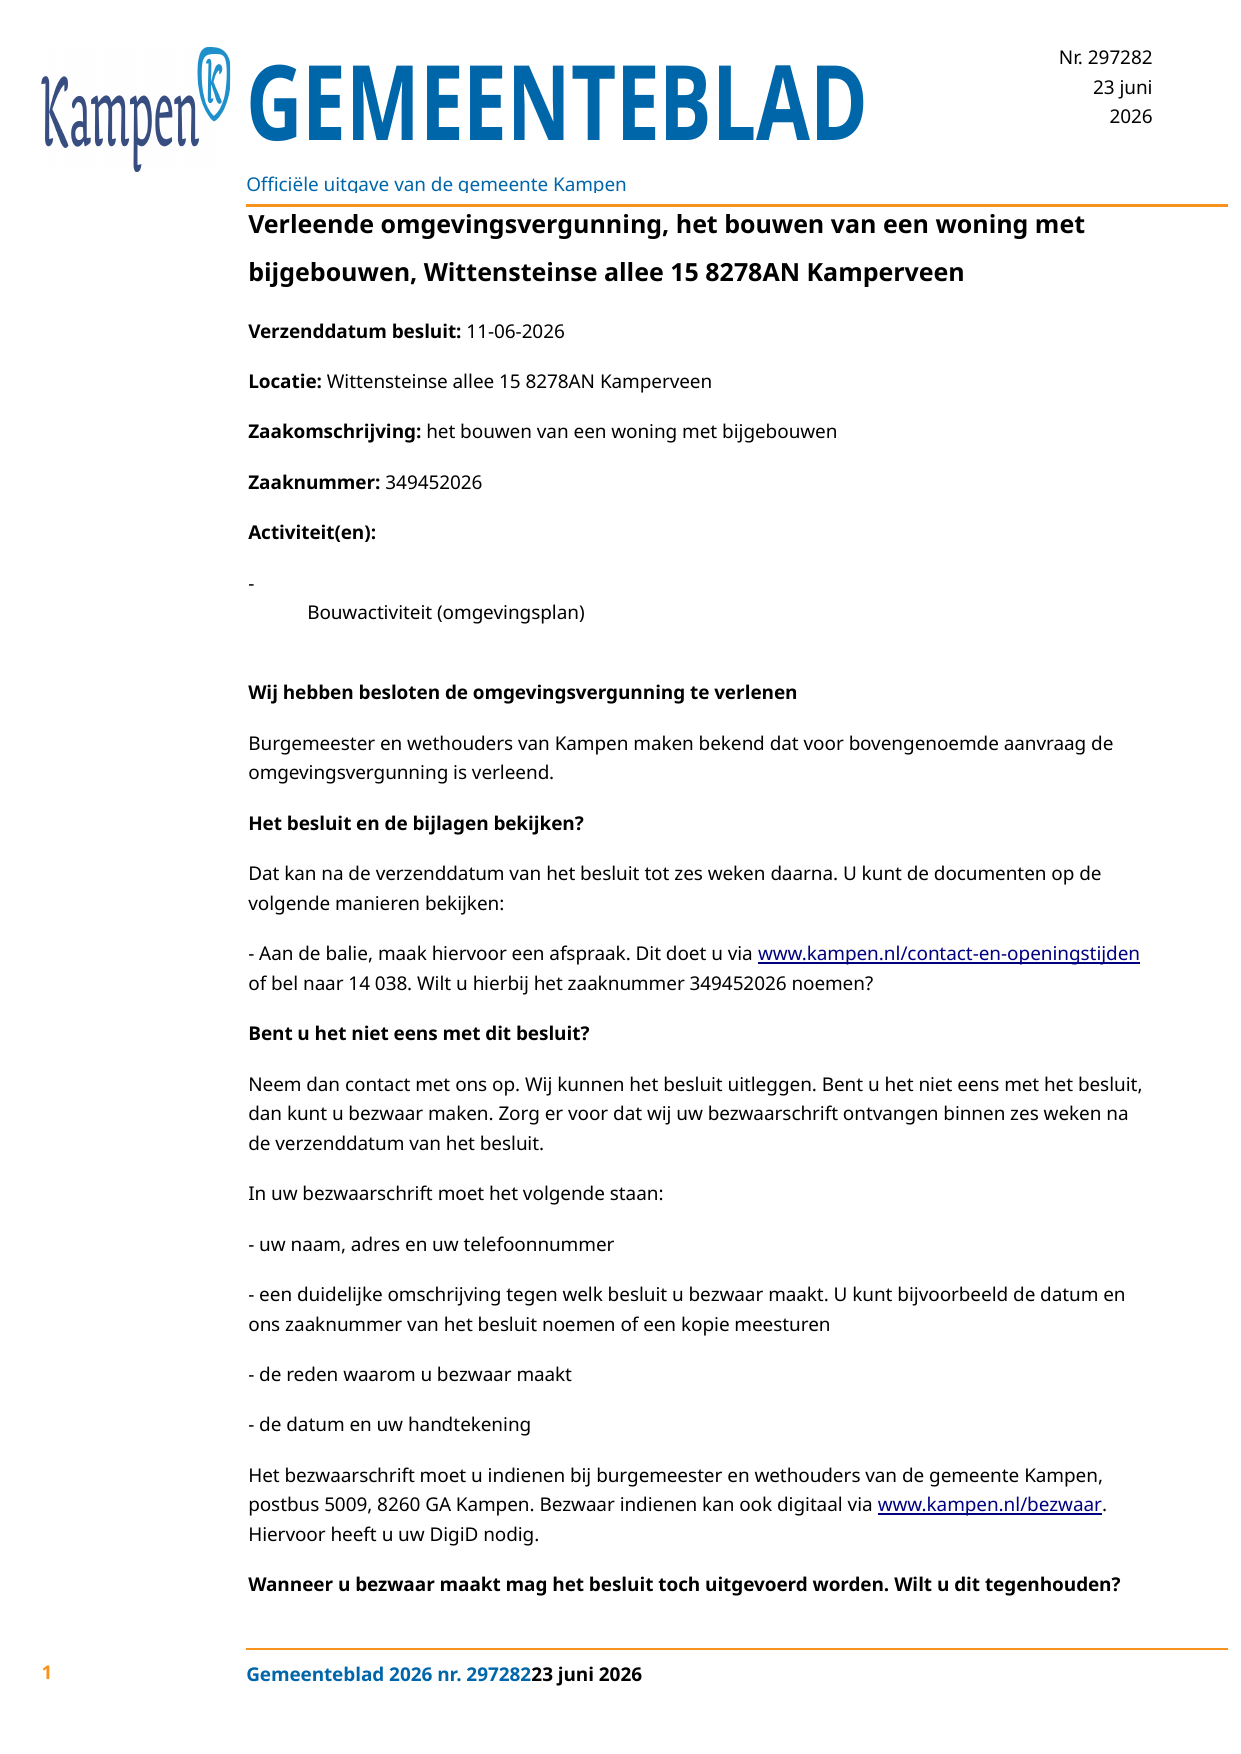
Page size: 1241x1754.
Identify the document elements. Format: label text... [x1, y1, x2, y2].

text In uw bezwaarschrift moet het volgende staan: [248, 1180, 1152, 1206]
text Burgemeester en wethouders van Kampen maken bekend dat voor bovengenoemde aanvraag de omgevingsvergunning is verleend. [248, 730, 1152, 785]
text - een duidelijke omschrijving tegen welk besluit u bezwaar maakt. U kunt bijvoorbeeld de datum en ons zaaknummer van het besluit noemen of een kopie meesturen [248, 1281, 1152, 1337]
text - uw naam, adres en uw telefoonnummer [248, 1231, 1152, 1257]
text Dat kan na de verzenddatum van het besluit tot zes weken daarna. U kunt de documenten op de volgende manieren bekijken: [248, 860, 1152, 916]
text Neem dan contact met ons op. Wij kunnen het besluit uitleggen. Bent u het niet eens met het besluit, dan kunt u bezwaar maken. Zorg er voor dat wij uw bezwaarschrift ontvangen binnen zes weken na de verzenddatum van het besluit. [248, 1071, 1152, 1156]
text - de datum en uw handtekening [248, 1412, 1152, 1437]
text - de reden waarom u bezwaar maakt [248, 1361, 1152, 1387]
text Locatie: Wittensteinse allee 15 8278AN Kamperveen [248, 368, 1152, 394]
text Verzenddatum besluit: 11-06-2026 [248, 318, 1152, 344]
text - Aan de balie, maak hiervoor een afspraak. Dit doet u via www.kampen.nl/contact-en-openingstijden of bel naar 14 038. Wilt u hierbij het zaaknummer 349452026 noemen? [248, 940, 1152, 996]
text Verleende omgevingsvergunning, het bouwen van een woning met bijgebouwen, Wittensteinse allee 15 8278AN Kamperveen [248, 207, 1152, 288]
text Wij hebben besloten de omgevingsvergunning te verlenen [248, 679, 1152, 705]
text Wanneer u bezwaar maakt mag het besluit toch uitgevoerd worden. Wilt u dit tegenhouden? [248, 1572, 1152, 1597]
text Het bezwaarschrift moet u indienen bij burgemeester en wethouders van de gemeente Kampen, postbus 5009, 8260 GA Kampen. Bezwaar indienen kan ook digitaal via www.kampen.nl/bezwaar. Hiervoor heeft u uw DigiD nodig. [248, 1462, 1152, 1547]
list Bouwactiviteit (omgevingsplan) [248, 599, 1152, 625]
text Zaakomschrijving: het bouwen van een woning met bijgebouwen [248, 419, 1152, 444]
text Activiteit(en): [248, 519, 1152, 545]
text Bent u het niet eens met dit besluit? [248, 1020, 1152, 1046]
text Het besluit en de bijlagen bekijken? [248, 810, 1152, 836]
picture [41, 47, 231, 172]
text Zaaknummer: 349452026 [248, 469, 1152, 495]
